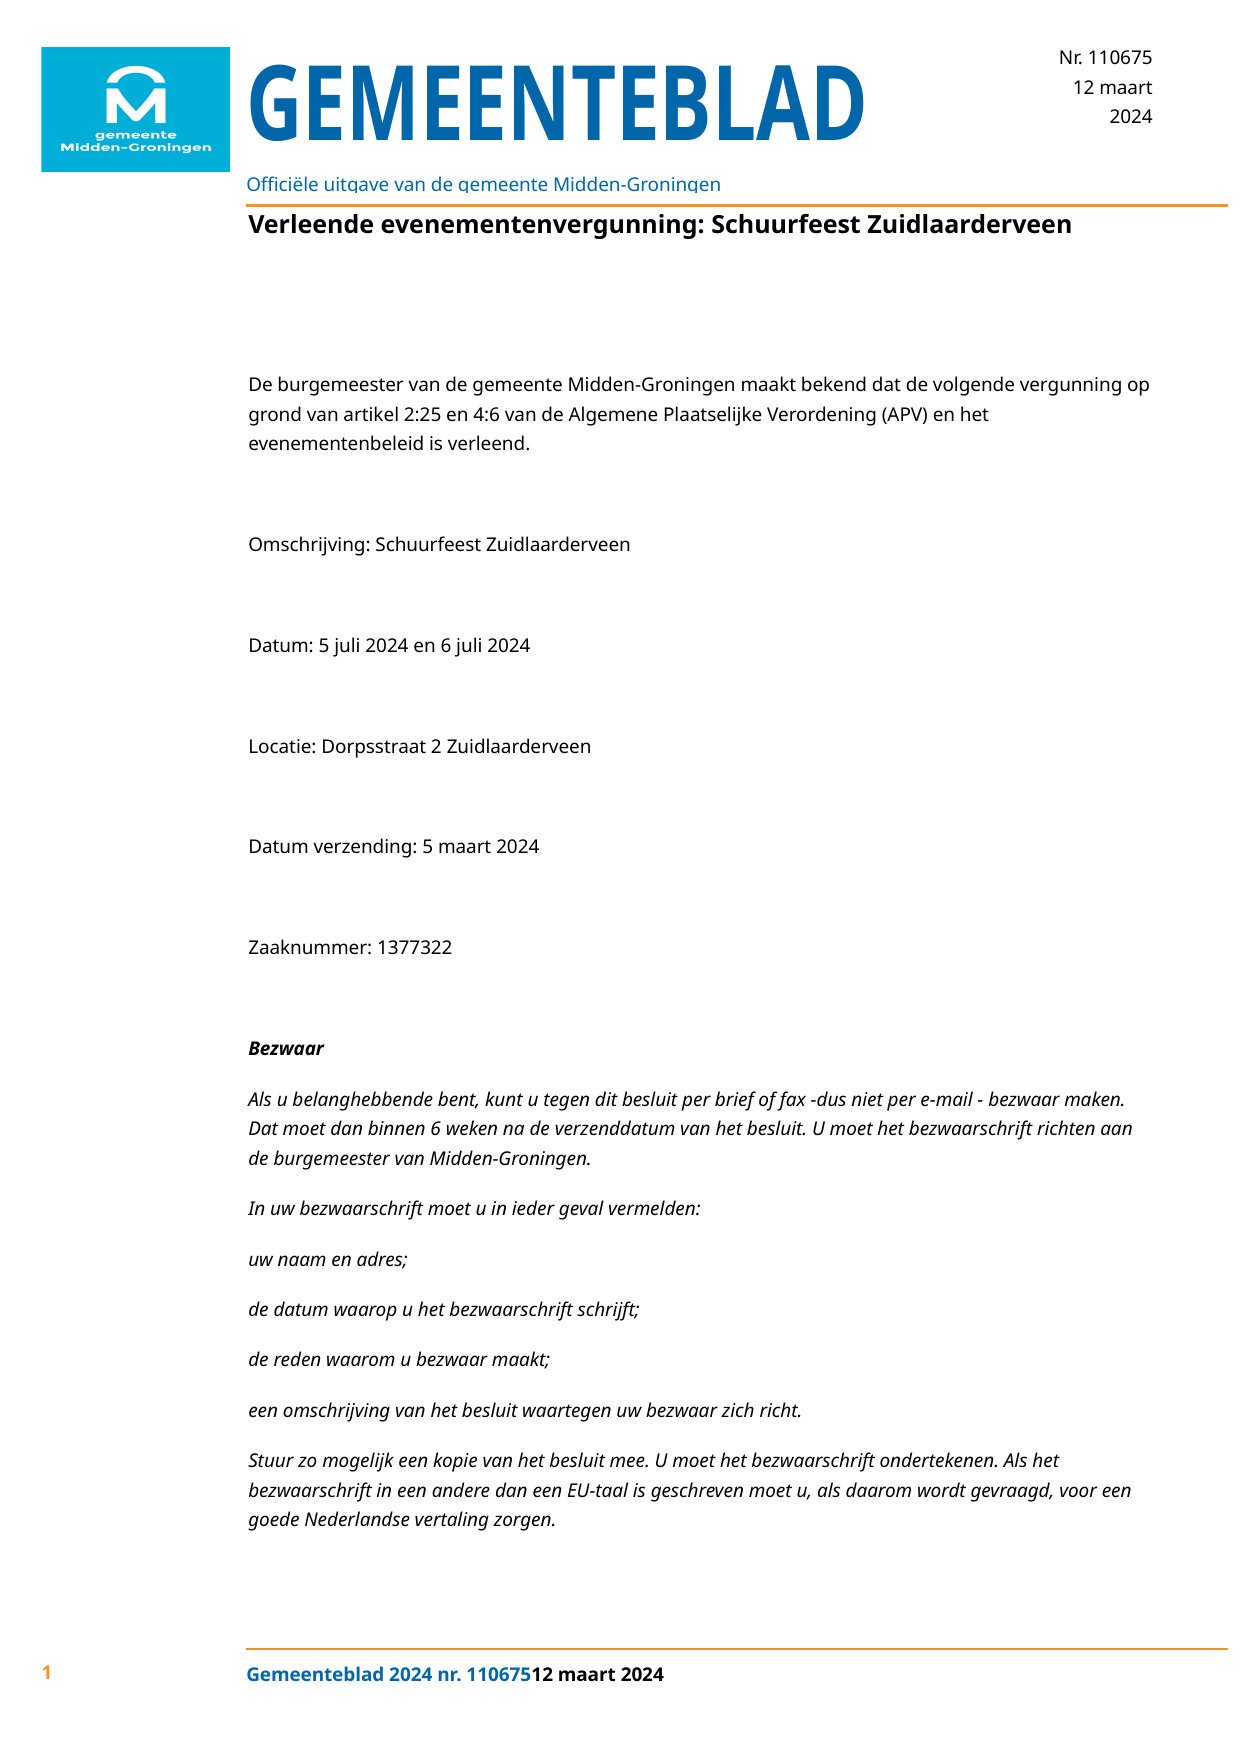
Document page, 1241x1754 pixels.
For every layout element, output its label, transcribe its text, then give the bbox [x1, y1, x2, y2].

text de reden waarom u bezwaar maakt; [248, 1347, 1152, 1372]
text Verleende evenementenvergunning: Schuurfeest Zuidlaarderveen [248, 207, 1152, 241]
picture [107, 89, 165, 122]
picture [108, 66, 164, 82]
text uw naam en adres; [248, 1246, 1152, 1271]
text Locatie: Dorpsstraat 2 Zuidlaarderveen [248, 733, 1152, 758]
text Als u belanghebbende bent, kunt u tegen dit besluit per brief of fax -dus niet per e-mail - bezwaar maken. Dat moet dan binnen 6 weken na de verzenddatum van het besluit. U moet het bezwaarschrift richten aan de burgemeester van Midden-Groningen. [248, 1086, 1152, 1171]
text Zaaknummer: 1377322 [248, 934, 1152, 960]
text Bezwaar [248, 1035, 1152, 1061]
text In uw bezwaarschrift moet u in ieder geval vermelden: [248, 1195, 1152, 1221]
text Datum: 5 juli 2024 en 6 juli 2024 [248, 632, 1152, 658]
picture [184, 146, 190, 153]
text De burgemeester van de gemeente Midden-Groningen maakt bekend dat de volgende vergunning op grond van artikel 2:25 en 4:6 van de Algemene Plaatselijke Verordening (APV) en het evenementenbeleid is verleend. [248, 371, 1152, 456]
text Datum verzending: 5 maart 2024 [248, 834, 1152, 859]
text de datum waarop u het bezwaarschrift schrijft; [248, 1296, 1152, 1322]
text Omschrijving: Schuurfeest Zuidlaarderveen [248, 531, 1152, 557]
text een omschrijving van het besluit waartegen uw bezwaar zich richt. [248, 1397, 1152, 1423]
text Stuur zo mogelijk een kopie van het besluit mee. U moet het bezwaarschrift ondertekenen. Als het bezwaarschrift in een andere dan een EU-taal is geschreven moet u, als daarom wordt gevraagd, voor een goede Nederlandse vertaling zorgen. [248, 1447, 1152, 1532]
